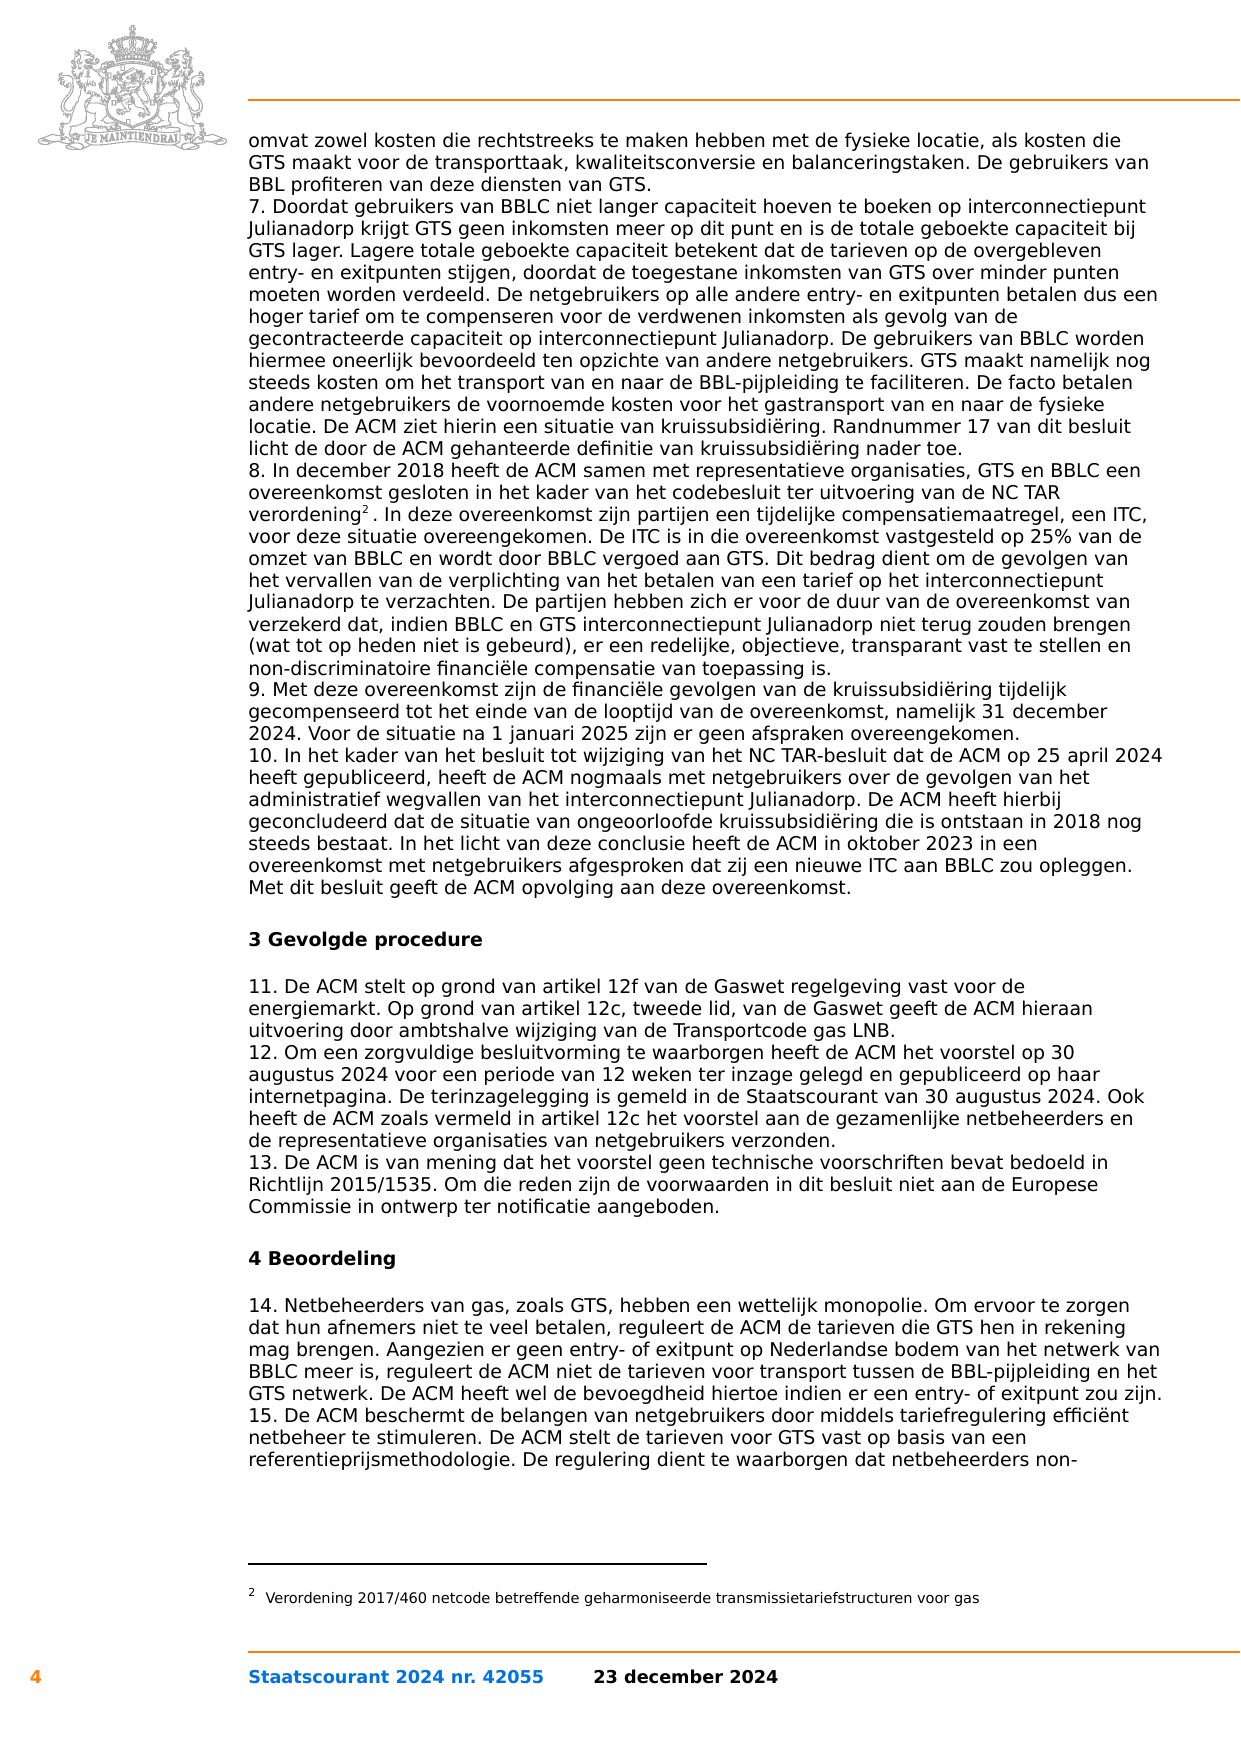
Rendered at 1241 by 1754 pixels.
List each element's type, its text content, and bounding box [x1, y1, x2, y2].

text Verordening 2017/460 netcode betreffende geharmoniseerde transmissietariefstructuren voor gas [248, 1586, 1163, 1608]
text 12. Om een zorgvuldige besluitvorming te waarborgen heeft de ACM het voorstel op 30 augustus 2024 voor een periode van 12 weken ter inzage gelegd en gepubliceerd op haar internetpagina. De terinzagelegging is gemeld in de Staatscourant van 30 augustus 2024. Ook heeft de ACM zoals vermeld in artikel 12c het voorstel aan de gezamenlijke netbeheerders en de representatieve organisaties van netgebruikers verzonden. [248, 1042, 1163, 1152]
text 8. In december 2018 heeft de ACM samen met representatieve organisaties, GTS en BBLC een overeenkomst gesloten in het kader van het codebesluit ter uitvoering van de NC TAR verordening. In deze overeenkomst zijn partijen een tijdelijke compensatiemaatregel, een ITC, voor deze situatie overeengekomen. De ITC is in die overeenkomst vastgesteld op 25% van de omzet van BBLC en wordt door BBLC vergoed aan GTS. Dit bedrag dient om de gevolgen van het vervallen van de verplichting van het betalen van een tarief op het interconnectiepunt Julianadorp te verzachten. De partijen hebben zich er voor de duur van de overeenkomst van verzekerd dat, indien BBLC en GTS interconnectiepunt Julianadorp niet terug zouden brengen (wat tot op heden niet is gebeurd), er een redelijke, objectieve, transparant vast te stellen en non-discriminatoire financiële compensatie van toepassing is. [248, 459, 1163, 679]
picture [38, 25, 227, 150]
text 9. Met deze overeenkomst zijn de financiële gevolgen van de kruissubsidiëring tijdelijk gecompenseerd tot het einde van de looptijd van de overeenkomst, namelijk 31 december 2024. Voor de situatie na 1 januari 2025 zijn er geen afspraken overeengekomen. [248, 679, 1163, 745]
text 13. De ACM is van mening dat het voorstel geen technische voorschriften bevat bedoeld in Richtlijn 2015/1535. Om die reden zijn de voorwaarden in dit besluit niet aan de Europese Commissie in ontwerp ter notificatie aangeboden. [248, 1152, 1163, 1218]
subtitle 3 Gevolgde procedure [248, 929, 1163, 951]
text 10. In het kader van het besluit tot wijziging van het NC TAR-besluit dat de ACM op 25 april 2024 heeft gepubliceerd, heeft de ACM nogmaals met netgebruikers over de gevolgen van het administratief wegvallen van het interconnectiepunt Julianadorp. De ACM heeft hierbij geconcludeerd dat de situatie van ongeoorloofde kruissubsidiëring die is ontstaan in 2018 nog steeds bestaat. In het licht van deze conclusie heeft de ACM in oktober 2023 in een overeenkomst met netgebruikers afgesproken dat zij een nieuwe ITC aan BBLC zou opleggen. Met dit besluit geeft de ACM opvolging aan deze overeenkomst. [248, 745, 1163, 899]
text 15. De ACM beschermt de belangen van netgebruikers door middels tariefregulering efficiënt netbeheer te stimuleren. De ACM stelt de tarieven voor GTS vast op basis van een referentieprijsmethodologie. De regulering dient te waarborgen dat netbeheerders non- [248, 1405, 1163, 1471]
text omvat zowel kosten die rechtstreeks te maken hebben met de fysieke locatie, als kosten die GTS maakt voor de transporttaak, kwaliteitsconversie en balanceringstaken. De gebruikers van BBL profiteren van deze diensten van GTS. [248, 130, 1163, 196]
text 11. De ACM stelt op grond van artikel 12f van de Gaswet regelgeving vast voor de energiemarkt. Op grond van artikel 12c, tweede lid, van de Gaswet geeft de ACM hieraan uitvoering door ambtshalve wijziging van de Transportcode gas LNB. [248, 976, 1163, 1042]
subtitle 4 Beoordeling [248, 1248, 1163, 1270]
text 7. Doordat gebruikers van BBLC niet langer capaciteit hoeven te boeken op interconnectiepunt Julianadorp krijgt GTS geen inkomsten meer op dit punt en is de totale geboekte capaciteit bij GTS lager. Lagere totale geboekte capaciteit betekent dat de tarieven op de overgebleven entry- en exitpunten stijgen, doordat de toegestane inkomsten van GTS over minder punten moeten worden verdeeld. De netgebruikers op alle andere entry- en exitpunten betalen dus een hoger tarief om te compenseren voor de verdwenen inkomsten als gevolg van de gecontracteerde capaciteit op interconnectiepunt Julianadorp. De gebruikers van BBLC worden hiermee oneerlijk bevoordeeld ten opzichte van andere netgebruikers. GTS maakt namelijk nog steeds kosten om het transport van en naar de BBL-pijpleiding te faciliteren. De facto betalen andere netgebruikers de voornoemde kosten voor het gastransport van en naar de fysieke locatie. De ACM ziet hierin een situatie van kruissubsidiëring. Randnummer 17 van dit besluit licht de door de ACM gehanteerde definitie van kruissubsidiëring nader toe. [248, 196, 1163, 459]
text 14. Netbeheerders van gas, zoals GTS, hebben een wettelijk monopolie. Om ervoor te zorgen dat hun afnemers niet te veel betalen, reguleert de ACM de tarieven die GTS hen in rekening mag brengen. Aangezien er geen entry- of exitpunt op Nederlandse bodem van het netwerk van BBLC meer is, reguleert de ACM niet de tarieven voor transport tussen de BBL-pijpleiding en het GTS netwerk. De ACM heeft wel de bevoegdheid hiertoe indien er een entry- of exitpunt zou zijn. [248, 1295, 1163, 1405]
